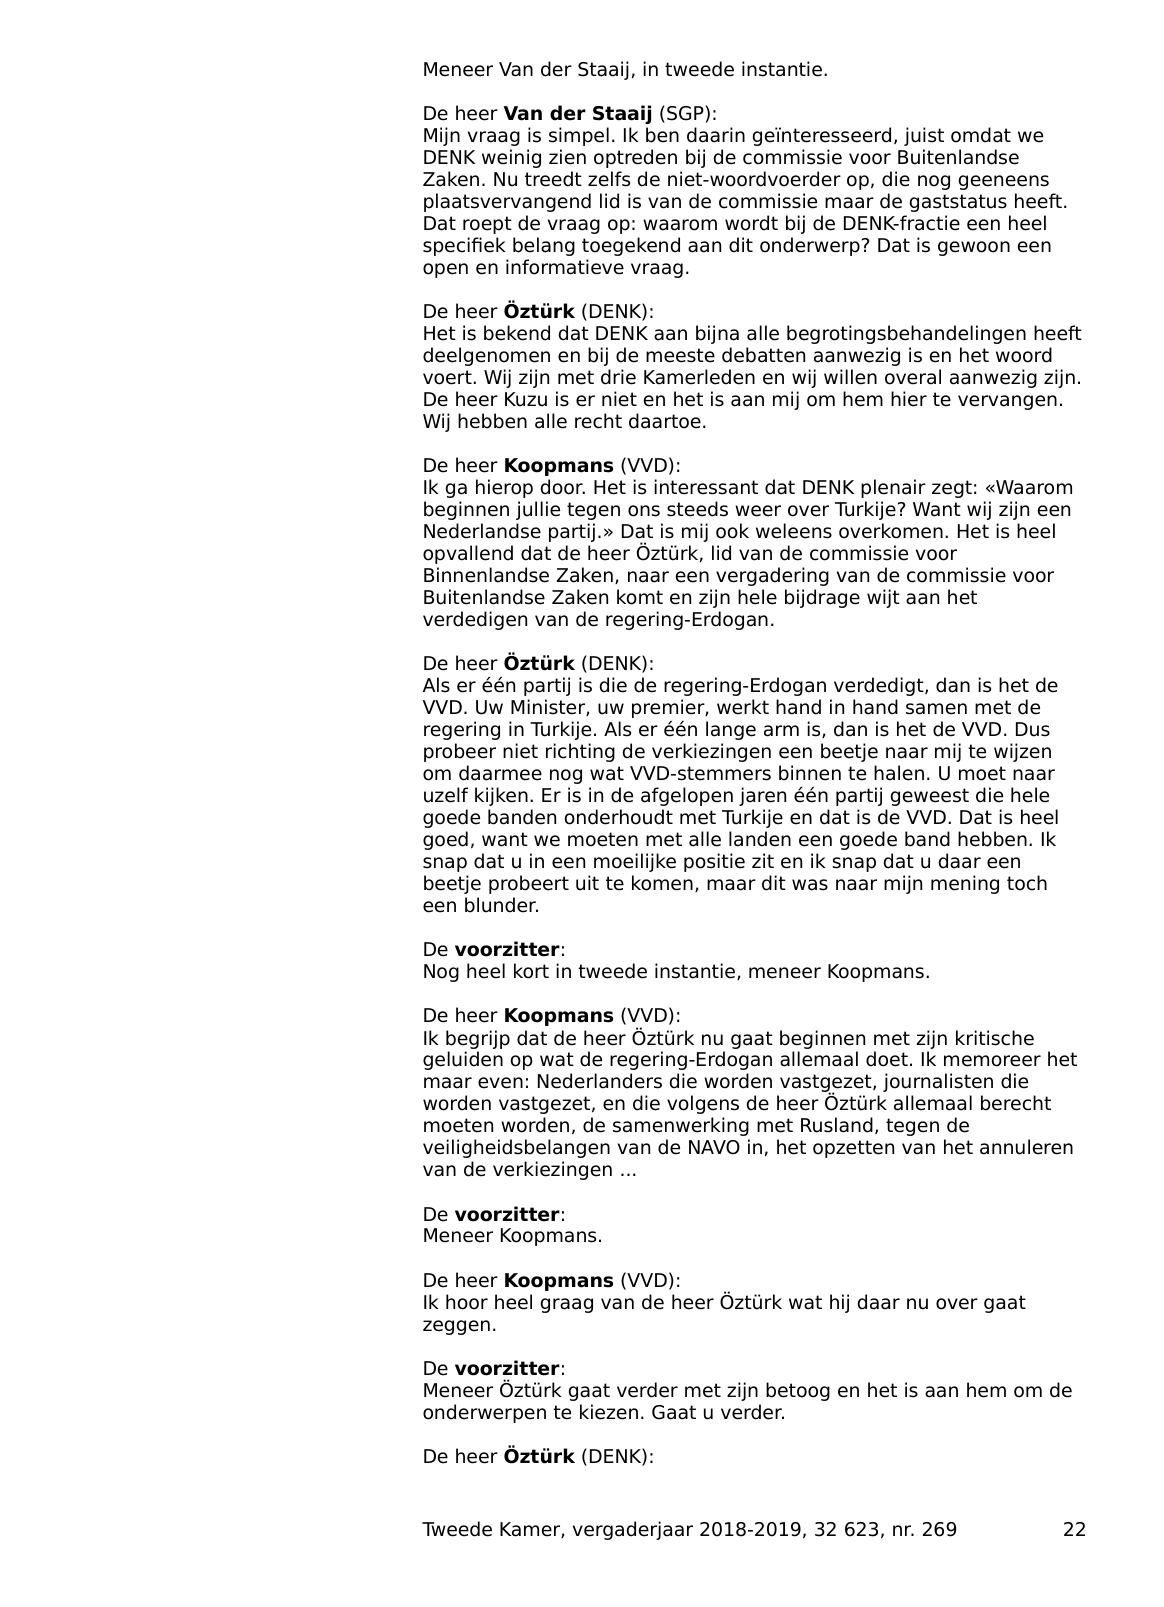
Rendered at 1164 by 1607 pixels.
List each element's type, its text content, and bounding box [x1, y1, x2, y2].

text De heer Öztürk (DENK): [422, 301, 1087, 323]
text De voorzitter: [422, 1203, 1087, 1225]
text Als er één partij is die de regering-Erdogan verdedigt, dan is het de VVD. Uw Minister, uw premier, werkt hand in hand samen met de regering in Turkije. Als er één lange arm is, dan is het de VVD. Dus probeer niet richting de verkiezingen een beetje naar mij te wijzen om daarmee nog wat VVD-stemmers binnen te halen. U moet naar uzelf kijken. Er is in de afgelopen jaren één partij geweest die hele goede banden onderhoudt met Turkije en dat is de VVD. Dat is heel goed, want we moeten met alle landen een goede band hebben. Ik snap dat u in een moeilijke positie zit en ik snap dat u daar een beetje probeert uit te komen, maar dit was naar mijn mening toch een blunder. [422, 675, 1087, 917]
text De heer Koopmans (VVD): [422, 455, 1087, 477]
text De heer Koopmans (VVD): [422, 1005, 1087, 1027]
text Ik begrijp dat de heer Öztürk nu gaat beginnen met zijn kritische geluiden op wat de regering-Erdogan allemaal doet. Ik memoreer het maar even: Nederlanders die worden vastgezet, journalisten die worden vastgezet, en die volgens de heer Öztürk allemaal berecht moeten worden, de samenwerking met Rusland, tegen de veiligheidsbelangen van de NAVO in, het opzetten van het annuleren van de verkiezingen ... [422, 1027, 1087, 1181]
text Meneer Van der Staaij, in tweede instantie. [422, 59, 1087, 81]
text Meneer Öztürk gaat verder met zijn betoog en het is aan hem om de onderwerpen te kiezen. Gaat u verder. [422, 1380, 1087, 1424]
text Mijn vraag is simpel. Ik ben daarin geïnteresseerd, juist omdat we DENK weinig zien optreden bij de commissie voor Buitenlandse Zaken. Nu treedt zelfs de niet-woordvoerder op, die nog geeneens plaatsvervangend lid is van de commissie maar de gaststatus heeft. Dat roept de vraag op: waarom wordt bij de DENK-fractie een heel specifiek belang toegekend aan dit onderwerp? Dat is gewoon een open en informatieve vraag. [422, 125, 1087, 279]
text De heer Koopmans (VVD): [422, 1269, 1087, 1292]
text De heer Öztürk (DENK): [422, 653, 1087, 675]
text De voorzitter: [422, 939, 1087, 961]
text Meneer Koopmans. [422, 1225, 1087, 1247]
text Ik hoor heel graag van de heer Öztürk wat hij daar nu over gaat zeggen. [422, 1292, 1087, 1336]
text Nog heel kort in tweede instantie, meneer Koopmans. [422, 961, 1087, 983]
text Ik ga hierop door. Het is interessant dat DENK plenair zegt: «Waarom beginnen jullie tegen ons steeds weer over Turkije? Want wij zijn een Nederlandse partij.» Dat is mij ook weleens overkomen. Het is heel opvallend dat de heer Öztürk, lid van de commissie voor Binnenlandse Zaken, naar een vergadering van de commissie voor Buitenlandse Zaken komt en zijn hele bijdrage wijt aan het verdedigen van de regering-Erdogan. [422, 477, 1087, 631]
text Het is bekend dat DENK aan bijna alle begrotingsbehandelingen heeft deelgenomen en bij de meeste debatten aanwezig is en het woord voert. Wij zijn met drie Kamerleden en wij willen overal aanwezig zijn. De heer Kuzu is er niet en het is aan mij om hem hier te vervangen. Wij hebben alle recht daartoe. [422, 323, 1087, 433]
text De heer Van der Staaij (SGP): [422, 103, 1087, 125]
text De voorzitter: [422, 1358, 1087, 1380]
text De heer Öztürk (DENK): [422, 1446, 1087, 1468]
